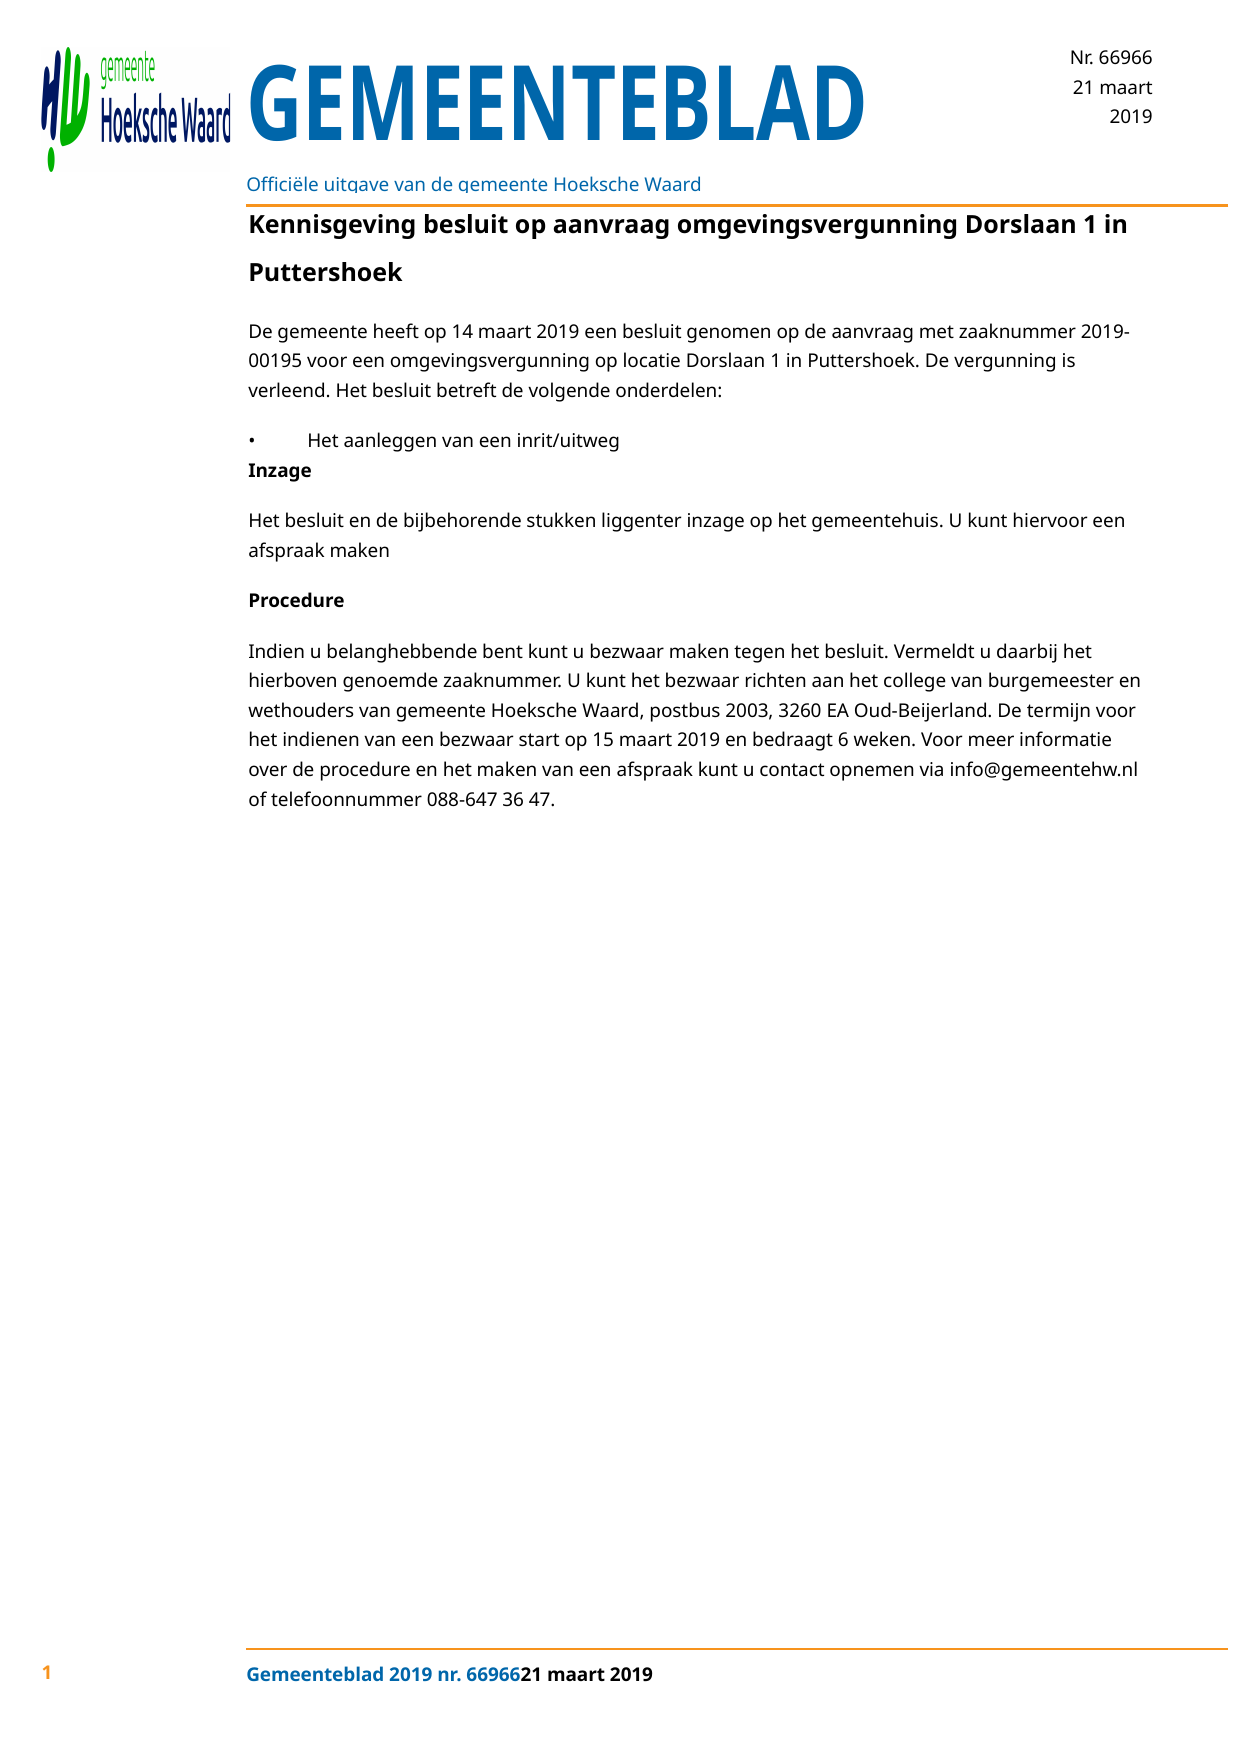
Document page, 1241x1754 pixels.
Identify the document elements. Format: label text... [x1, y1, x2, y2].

text Indien u belanghebbende bent kunt u bezwaar maken tegen het besluit. Vermeldt u daarbij het hierboven genoemde zaaknummer. U kunt het bezwaar richten aan het college van burgemeester en wethouders van gemeente Hoeksche Waard, postbus 2003, 3260 EA Oud-Beijerland. De termijn voor het indienen van een bezwaar start op 15 maart 2019 en bedraagt 6 weken. Voor meer informatie over de procedure en het maken van een afspraak kunt u contact opnemen via info@gemeentehw.nl of telefoonnummer 088-647 36 47. [248, 638, 1152, 812]
picture [41, 47, 231, 172]
text Kennisgeving besluit op aanvraag omgevingsvergunning Dorslaan 1 in Puttershoek [248, 207, 1152, 288]
text De gemeente heeft op 14 maart 2019 een besluit genomen op de aanvraag met zaaknummer 2019-00195 voor een omgevingsvergunning op locatie Dorslaan 1 in Puttershoek. De vergunning is verleend. Het besluit betreft de volgende onderdelen: [248, 318, 1152, 403]
text Procedure [248, 587, 1152, 613]
text Inzage [248, 457, 1152, 483]
text Het besluit en de bijbehorende stukken liggenter inzage op het gemeentehuis. U kunt hiervoor een afspraak maken [248, 507, 1152, 563]
list Het aanleggen van een inrit/uitweg [248, 427, 1152, 453]
